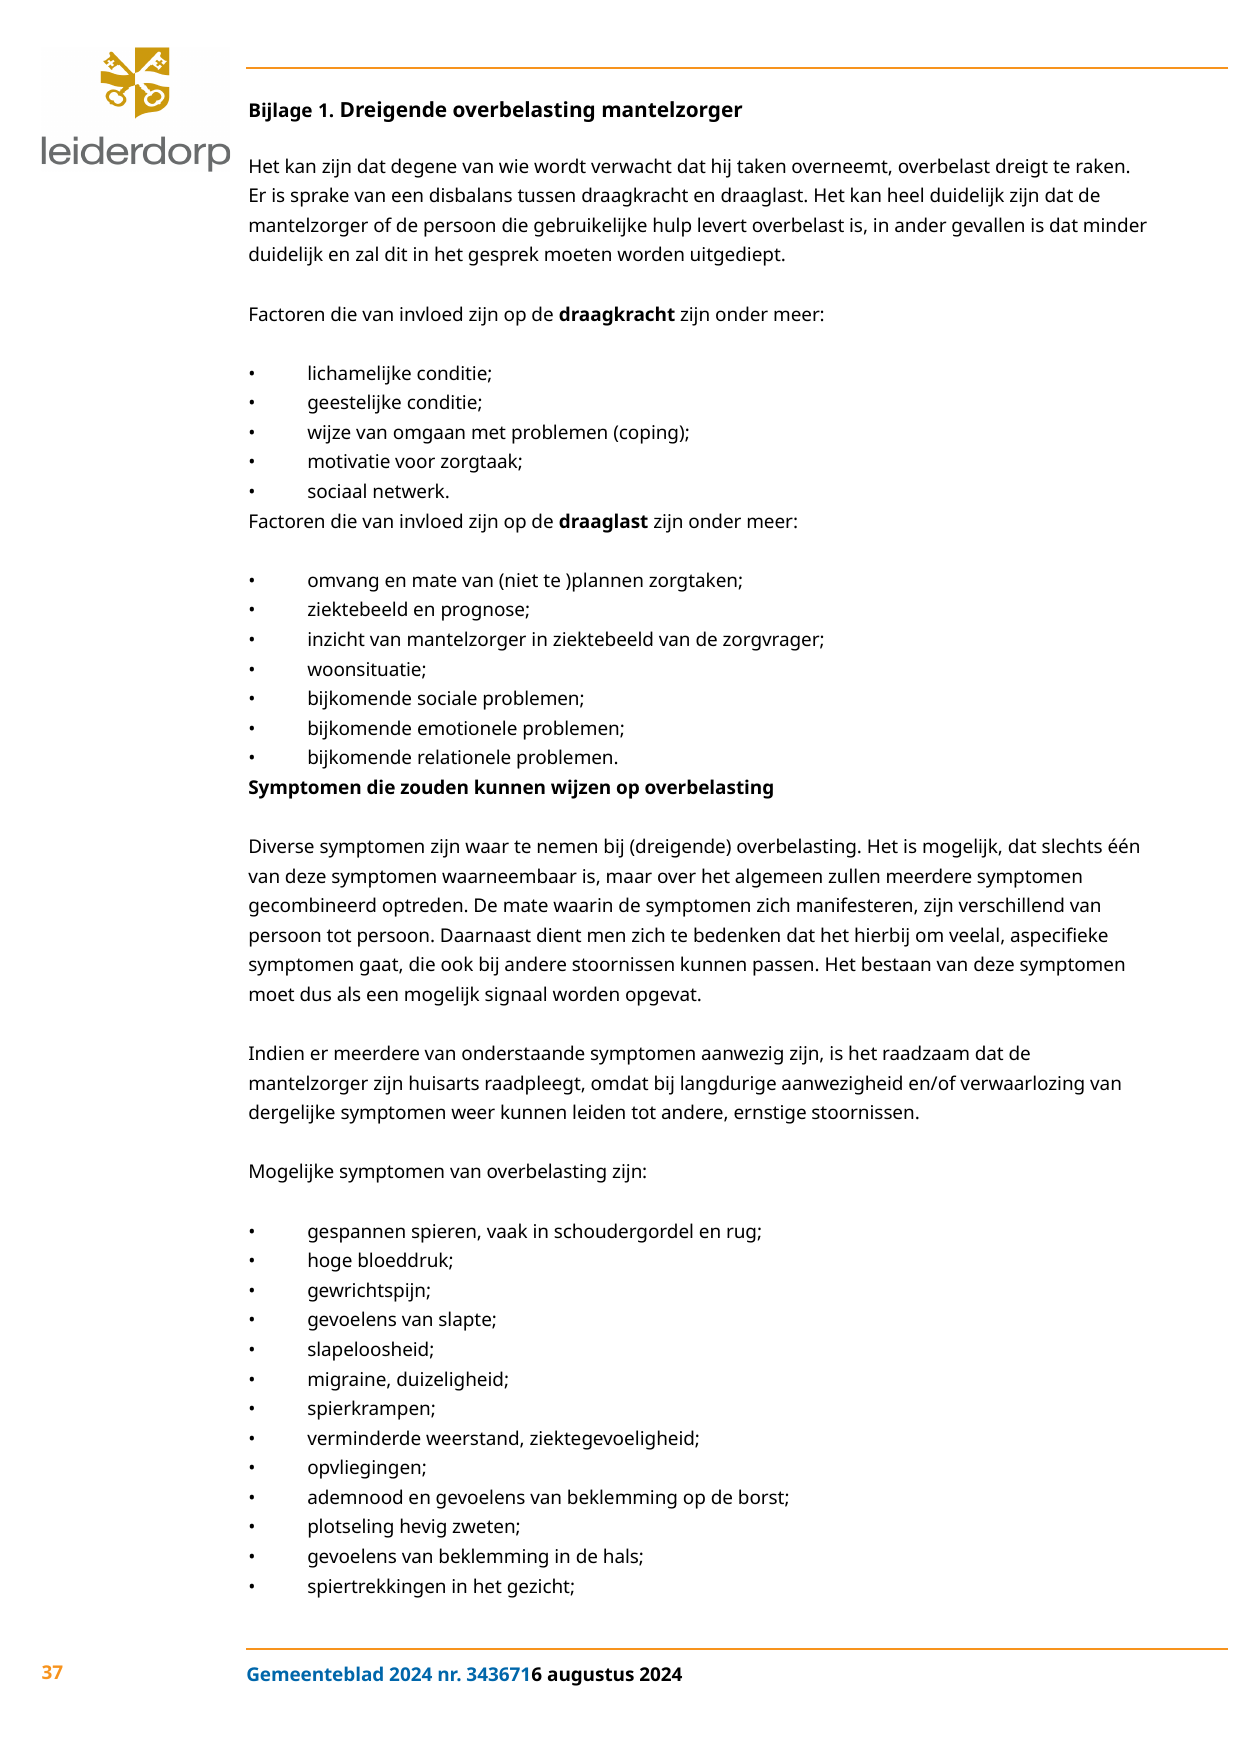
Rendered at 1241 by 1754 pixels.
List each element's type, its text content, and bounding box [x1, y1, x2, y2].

list gespannen spieren, vaak in schoudergordel en rug; [248, 1218, 1152, 1244]
list lichamelijke conditie; [248, 360, 1152, 386]
list opvliegingen; [248, 1454, 1152, 1480]
list gevoelens van slapte; [248, 1307, 1152, 1332]
list slapeloosheid; [248, 1336, 1152, 1362]
picture [41, 47, 231, 172]
text Factoren die van invloed zijn op de draaglast zijn onder meer: [248, 508, 1152, 534]
list bijkomende relationele problemen. [248, 744, 1152, 770]
list migraine, duizeligheid; [248, 1366, 1152, 1392]
text Bijlage 1. Dreigende overbelasting mantelzorger [248, 95, 1152, 123]
text Het kan zijn dat degene van wie wordt verwacht dat hij taken overneemt, overbelast dreigt te raken. Er is sprake van een disbalans tussen draagkracht en draaglast. Het kan heel duidelijk zijn dat de mantelzorger of de persoon die gebruikelijke hulp levert overbelast is, in ander gevallen is dat minder duidelijk en zal dit in het gesprek moeten worden uitgediept. [248, 153, 1152, 267]
list bijkomende sociale problemen; [248, 685, 1152, 711]
list woonsituatie; [248, 656, 1152, 682]
list ziektebeeld en prognose; [248, 597, 1152, 622]
list plotseling hevig zweten; [248, 1514, 1152, 1539]
list ademnood en gevoelens van beklemming op de borst; [248, 1484, 1152, 1510]
list wijze van omgaan met problemen (coping); [248, 419, 1152, 445]
list motivatie voor zorgtaak; [248, 449, 1152, 474]
list gewrichtspijn; [248, 1277, 1152, 1303]
list omvang en mate van (niet te )plannen zorgtaken; [248, 567, 1152, 593]
list sociaal netwerk. [248, 478, 1152, 504]
text Mogelijke symptomen van overbelasting zijn: [248, 1159, 1152, 1184]
list verminderde weerstand, ziektegevoeligheid; [248, 1425, 1152, 1451]
list spierkrampen; [248, 1395, 1152, 1421]
list hoge bloeddruk; [248, 1247, 1152, 1273]
list geestelijke conditie; [248, 389, 1152, 415]
list bijkomende emotionele problemen; [248, 715, 1152, 741]
list gevoelens van beklemming in de hals; [248, 1543, 1152, 1569]
text Diverse symptomen zijn waar te nemen bij (dreigende) overbelasting. Het is mogelijk, dat slechts één van deze symptomen waarneembaar is, maar over het algemeen zullen meerdere symptomen gecombineerd optreden. De mate waarin de symptomen zich manifesteren, zijn verschillend van persoon tot persoon. Daarnaast dient men zich te bedenken dat het hierbij om veelal, aspecifieke symptomen gaat, die ook bij andere stoornissen kunnen passen. Het bestaan van deze symptomen moet dus als een mogelijk signaal worden opgevat. [248, 833, 1152, 1007]
list spiertrekkingen in het gezicht; [248, 1573, 1152, 1599]
text Symptomen die zouden kunnen wijzen op overbelasting [248, 774, 1152, 800]
text Factoren die van invloed zijn op de draagkracht zijn onder meer: [248, 301, 1152, 327]
list inzicht van mantelzorger in ziektebeeld van de zorgvrager; [248, 626, 1152, 652]
text Indien er meerdere van onderstaande symptomen aanwezig zijn, is het raadzaam dat de mantelzorger zijn huisarts raadpleegt, omdat bij langdurige aanwezigheid en/of verwaarlozing van dergelijke symptomen weer kunnen leiden tot andere, ernstige stoornissen. [248, 1040, 1152, 1125]
